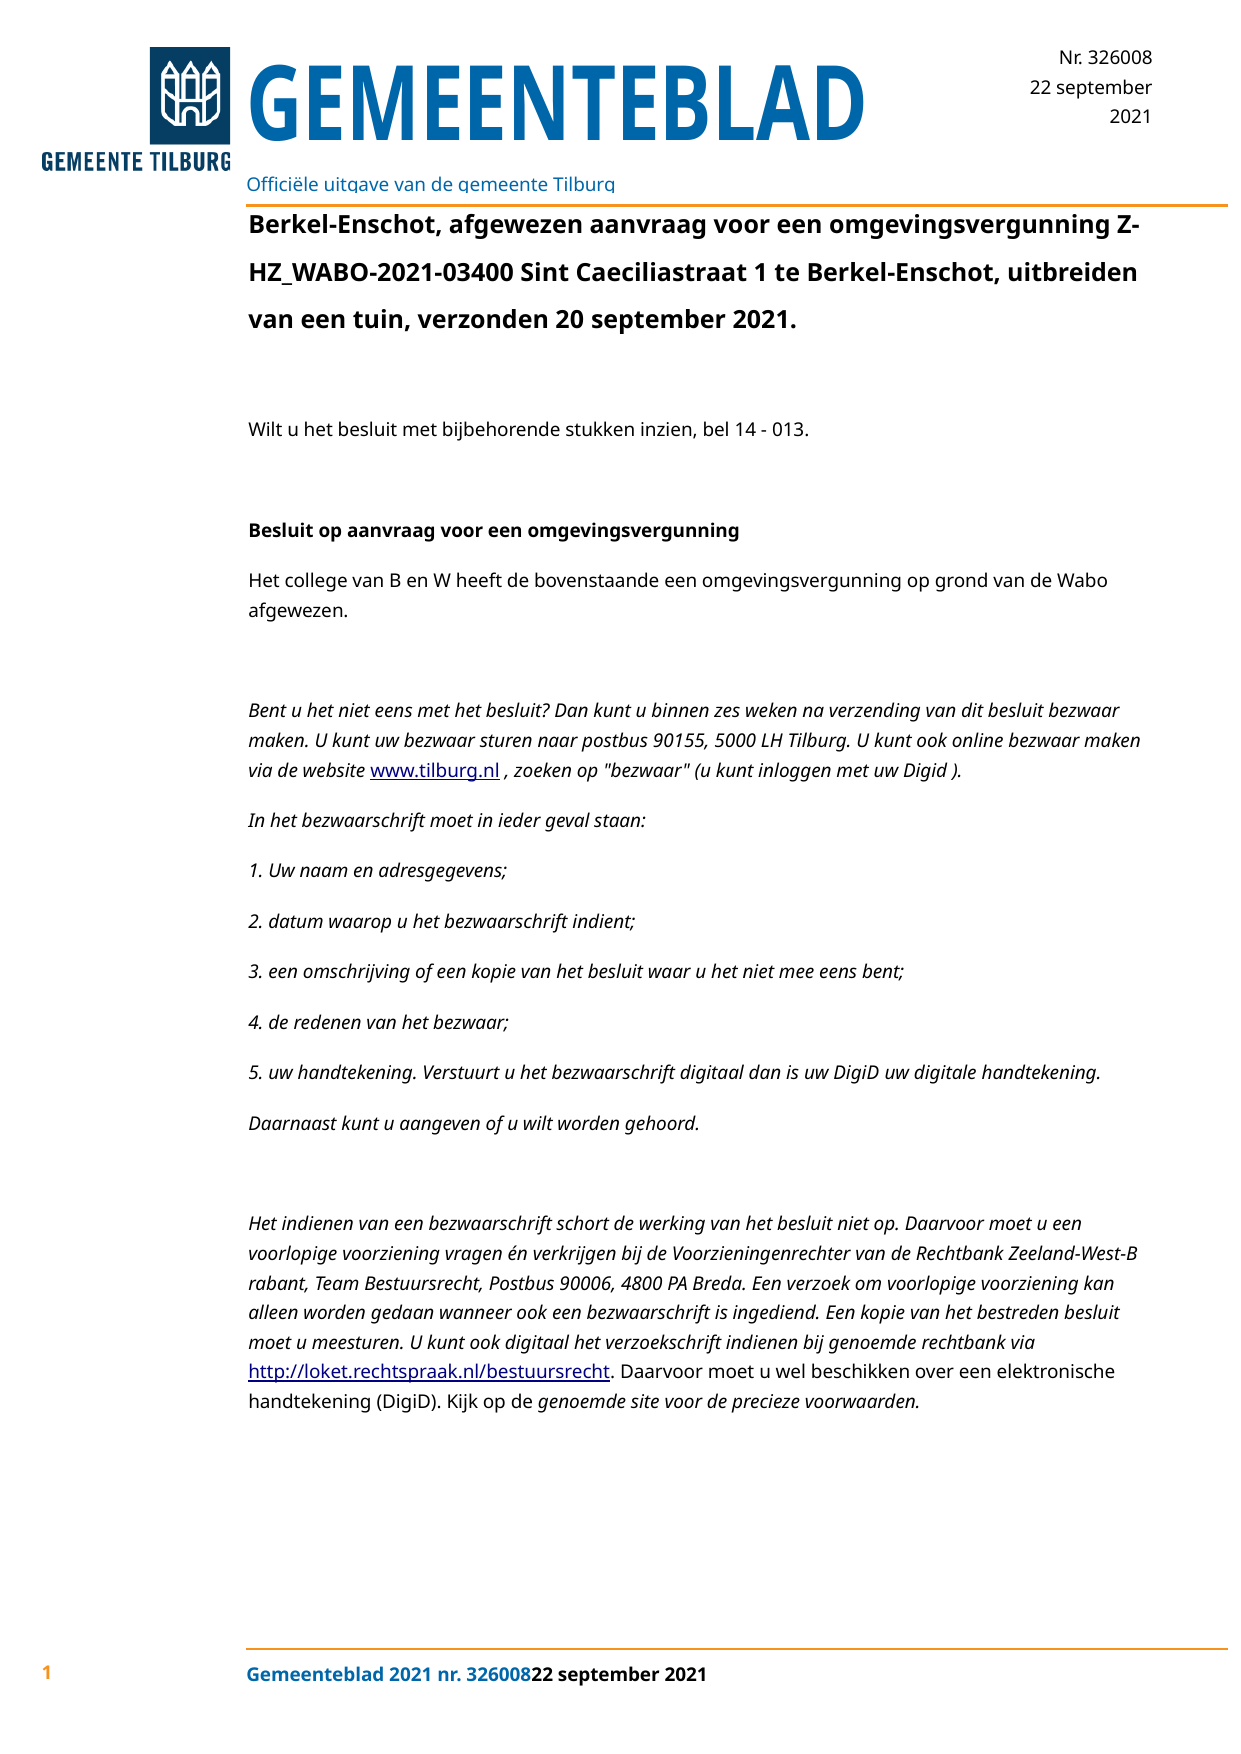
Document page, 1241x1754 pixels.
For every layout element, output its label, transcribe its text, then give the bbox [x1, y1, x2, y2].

text Besluit op aanvraag voor een omgevingsvergunning [248, 517, 1152, 542]
text Het indienen van een bezwaarschrift schort de werking van het besluit niet op. Daarvoor moet u een voorlopige voorziening vragen én verkrijgen bij de Voorzieningenrechter van de Rechtbank Zeeland-West-B rabant, Team Bestuursrecht, Postbus 90006, 4800 PA Breda. Een verzoek om voorlopige voorziening kan alleen worden gedaan wanneer ook een bezwaarschrift is ingediend. Een kopie van het bestreden besluit moet u meesturen. U kunt ook digitaal het verzoekschrift indienen bij genoemde rechtbank via http://loket.rechtspraak.nl/bestuursrecht. Daarvoor moet u wel beschikken over een elektronische handtekening (DigiD). Kijk op de genoemde site voor de precieze voorwaarden. [248, 1211, 1152, 1414]
text 3. een omschrijving of een kopie van het besluit waar u het niet mee eens bent; [248, 958, 1152, 984]
text Het college van B en W heeft de bovenstaande een omgevingsvergunning op grond van de Wabo afgewezen. [248, 567, 1152, 622]
text 2. datum waarop u het bezwaarschrift indient; [248, 908, 1152, 934]
text 5. uw handtekening. Verstuurt u het bezwaarschrift digitaal dan is uw DigiD uw digitale handtekening. [248, 1059, 1152, 1085]
text Bent u het niet eens met het besluit? Dan kunt u binnen zes weken na verzending van dit besluit bezwaar maken. U kunt uw bezwaar sturen naar postbus 90155, 5000 LH Tilburg. U kunt ook online bezwaar maken via de website www.tilburg.nl , zoeken op "bezwaar" (u kunt inloggen met uw Digid ). [248, 698, 1152, 782]
text Wilt u het besluit met bijbehorende stukken inzien, bel 14 - 013. [248, 416, 1152, 442]
picture [41, 47, 231, 172]
text Daarnaast kunt u aangeven of u wilt worden gehoord. [248, 1110, 1152, 1135]
text In het bezwaarschrift moet in ieder geval staan: [248, 807, 1152, 833]
text 4. de redenen van het bezwaar; [248, 1009, 1152, 1034]
text 1. Uw naam en adresgegevens; [248, 858, 1152, 883]
text Berkel-Enschot, afgewezen aanvraag voor een omgevingsvergunning Z-HZ_WABO-2021-03400 Sint Caeciliastraat 1 te Berkel-Enschot, uitbreiden van een tuin, verzonden 20 september 2021. [248, 207, 1152, 336]
